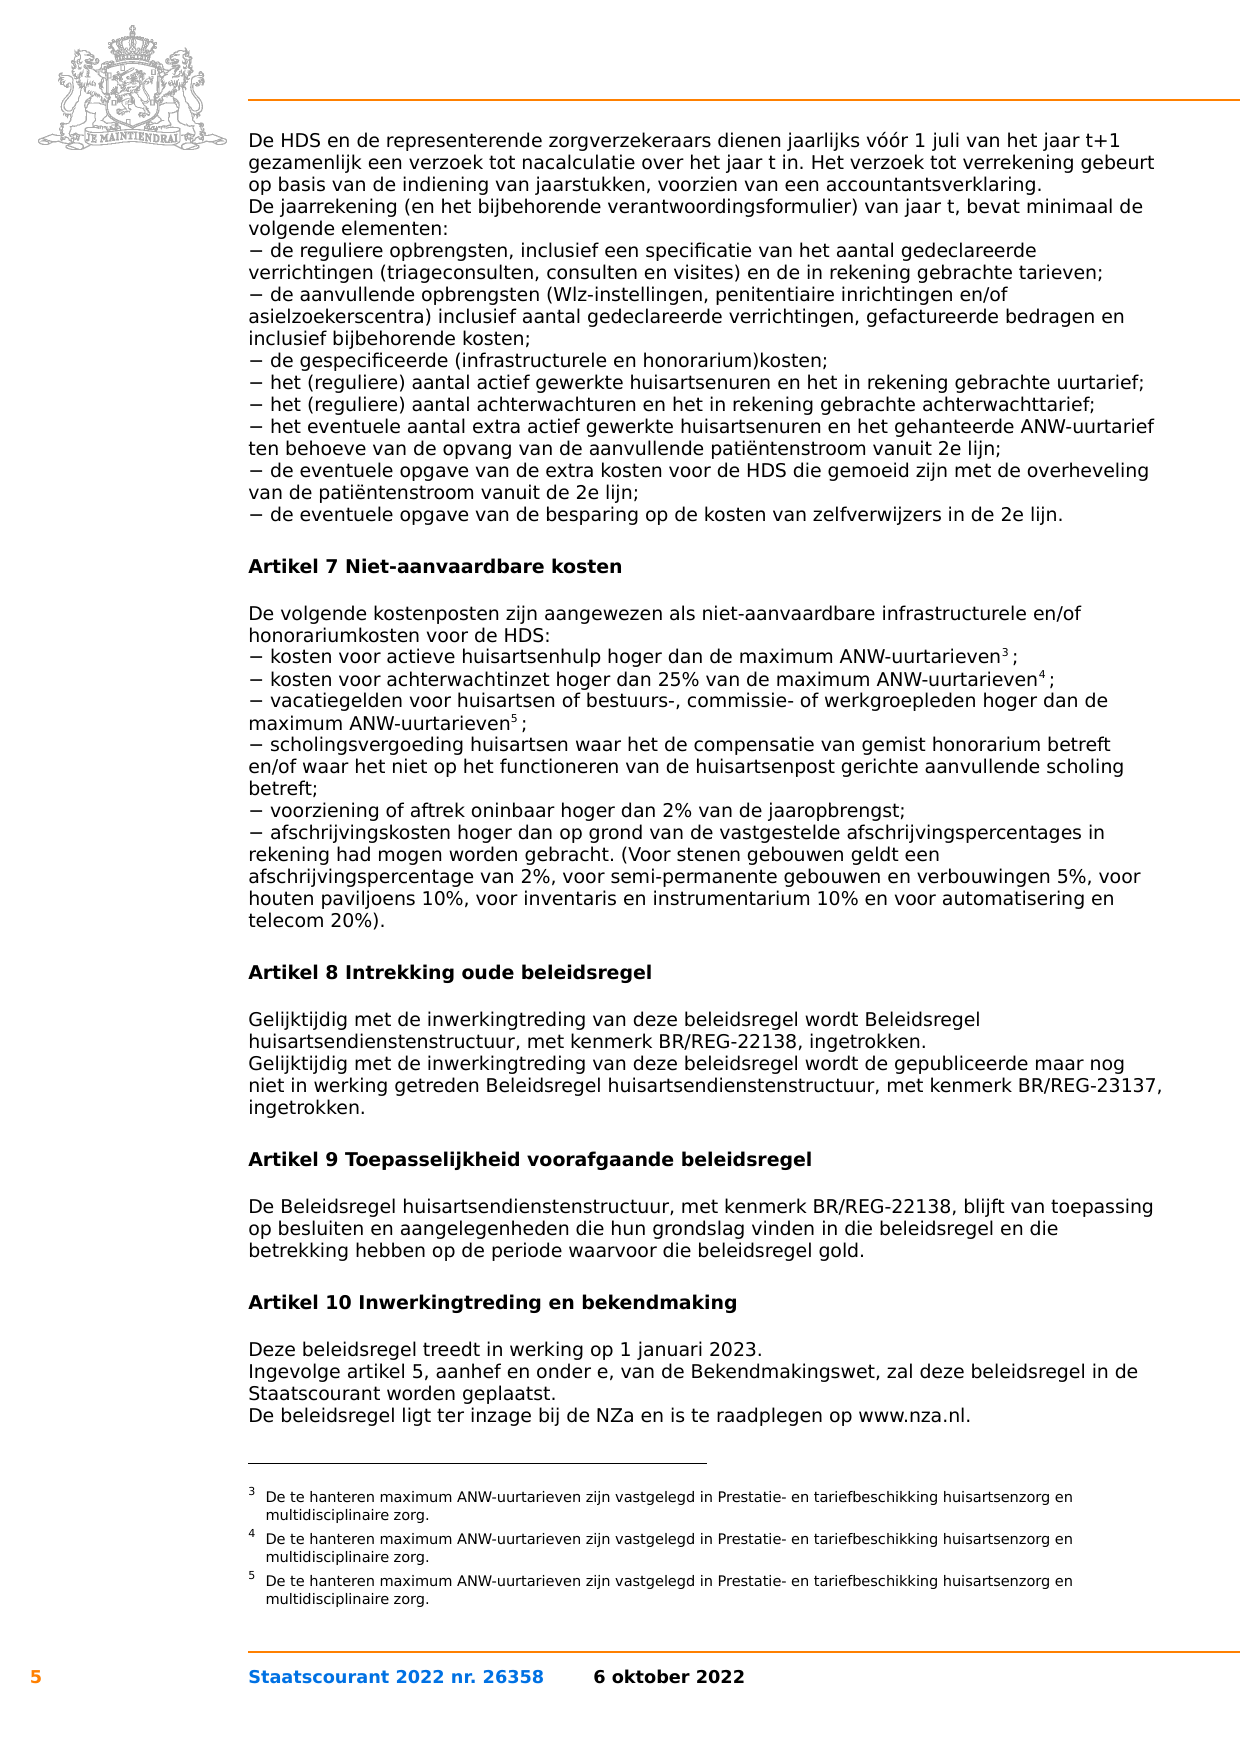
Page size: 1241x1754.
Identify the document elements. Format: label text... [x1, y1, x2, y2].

text Gelijktijdig met de inwerkingtreding van deze beleidsregel wordt Beleidsregel huisartsendienstenstructuur, met kenmerk BR/REG-22138, ingetrokken. [248, 1009, 1163, 1053]
text Gelijktijdig met de inwerkingtreding van deze beleidsregel wordt de gepubliceerde maar nog niet in werking getreden Beleidsregel huisartsendienstenstructuur, met kenmerk BR/REG-23137, ingetrokken. [248, 1053, 1163, 1119]
text De HDS en de representerende zorgverzekeraars dienen jaarlijks vóór 1 juli van het jaar t+1 gezamenlijk een verzoek tot nacalculatie over het jaar t in. Het verzoek tot verrekening gebeurt op basis van de indiening van jaarstukken, voorzien van een accountantsverklaring. [248, 130, 1163, 196]
text − de eventuele opgave van de extra kosten voor de HDS die gemoeid zijn met de overheveling van de patiëntenstroom vanuit de 2e lijn; [248, 459, 1163, 503]
text − het (reguliere) aantal achterwachturen en het in rekening gebrachte achterwachttarief; [248, 394, 1163, 416]
text − voorziening of aftrek oninbaar hoger dan 2% van de jaaropbrengst; [248, 800, 1163, 822]
subtitle Artikel 10 Inwerkingtreding en bekendmaking [248, 1292, 1163, 1314]
text − vacatiegelden voor huisartsen of bestuurs-, commissie- of werkgroepleden hoger dan de maximum ANW-uurtarieven; [248, 690, 1163, 734]
text − kosten voor actieve huisartsenhulp hoger dan de maximum ANW-uurtarieven; [248, 646, 1163, 668]
text De te hanteren maximum ANW-uurtarieven zijn vastgelegd in Prestatie- en tariefbeschikking huisartsenzorg en multidisciplinaire zorg. [248, 1527, 1163, 1566]
text De volgende kostenposten zijn aangewezen als niet-aanvaardbare infrastructurele en/of honorariumkosten voor de HDS: [248, 602, 1163, 646]
text − de reguliere opbrengsten, inclusief een specificatie van het aantal gedeclareerde verrichtingen (triageconsulten, consulten en visites) en de in rekening gebrachte tarieven; [248, 240, 1163, 284]
text − afschrijvingskosten hoger dan op grond van de vastgestelde afschrijvingspercentages in rekening had mogen worden gebracht. (Voor stenen gebouwen geldt een afschrijvingspercentage van 2%, voor semi-permanente gebouwen en verbouwingen 5%, voor houten paviljoens 10%, voor inventaris en instrumentarium 10% en voor automatisering en telecom 20%). [248, 822, 1163, 932]
subtitle Artikel 8 Intrekking oude beleidsregel [248, 962, 1163, 984]
text − de eventuele opgave van de besparing op de kosten van zelfverwijzers in de 2e lijn. [248, 503, 1163, 526]
text − scholingsvergoeding huisartsen waar het de compensatie van gemist honorarium betreft en/of waar het niet op het functioneren van de huisartsenpost gerichte aanvullende scholing betreft; [248, 734, 1163, 800]
text Deze beleidsregel treedt in werking op 1 januari 2023. [248, 1339, 1163, 1361]
text − kosten voor achterwachtinzet hoger dan 25% van de maximum ANW-uurtarieven; [248, 668, 1163, 690]
text − de aanvullende opbrengsten (Wlz-instellingen, penitentiaire inrichtingen en/of asielzoekerscentra) inclusief aantal gedeclareerde verrichtingen, gefactureerde bedragen en inclusief bijbehorende kosten; [248, 284, 1163, 350]
text Ingevolge artikel 5, aanhef en onder e, van de Bekendmakingswet, zal deze beleidsregel in de Staatscourant worden geplaatst. [248, 1361, 1163, 1405]
text De te hanteren maximum ANW-uurtarieven zijn vastgelegd in Prestatie- en tariefbeschikking huisartsenzorg en multidisciplinaire zorg. [248, 1485, 1163, 1524]
subtitle Artikel 9 Toepasselijkheid voorafgaande beleidsregel [248, 1149, 1163, 1171]
subtitle Artikel 7 Niet-aanvaardbare kosten [248, 556, 1163, 577]
picture [38, 25, 227, 150]
text − de gespecificeerde (infrastructurele en honorarium)kosten; [248, 350, 1163, 372]
text De jaarrekening (en het bijbehorende verantwoordingsformulier) van jaar t, bevat minimaal de volgende elementen: [248, 196, 1163, 240]
text − het (reguliere) aantal actief gewerkte huisartsenuren en het in rekening gebrachte uurtarief; [248, 372, 1163, 394]
text De beleidsregel ligt ter inzage bij de NZa en is te raadplegen op www.nza.nl. [248, 1405, 1163, 1427]
text De Beleidsregel huisartsendienstenstructuur, met kenmerk BR/REG-22138, blijft van toepassing op besluiten en aangelegenheden die hun grondslag vinden in die beleidsregel en die betrekking hebben op de periode waarvoor die beleidsregel gold. [248, 1196, 1163, 1262]
text De te hanteren maximum ANW-uurtarieven zijn vastgelegd in Prestatie- en tariefbeschikking huisartsenzorg en multidisciplinaire zorg. [248, 1569, 1163, 1608]
text − het eventuele aantal extra actief gewerkte huisartsenuren en het gehanteerde ANW-uurtarief ten behoeve van de opvang van de aanvullende patiëntenstroom vanuit 2e lijn; [248, 416, 1163, 459]
